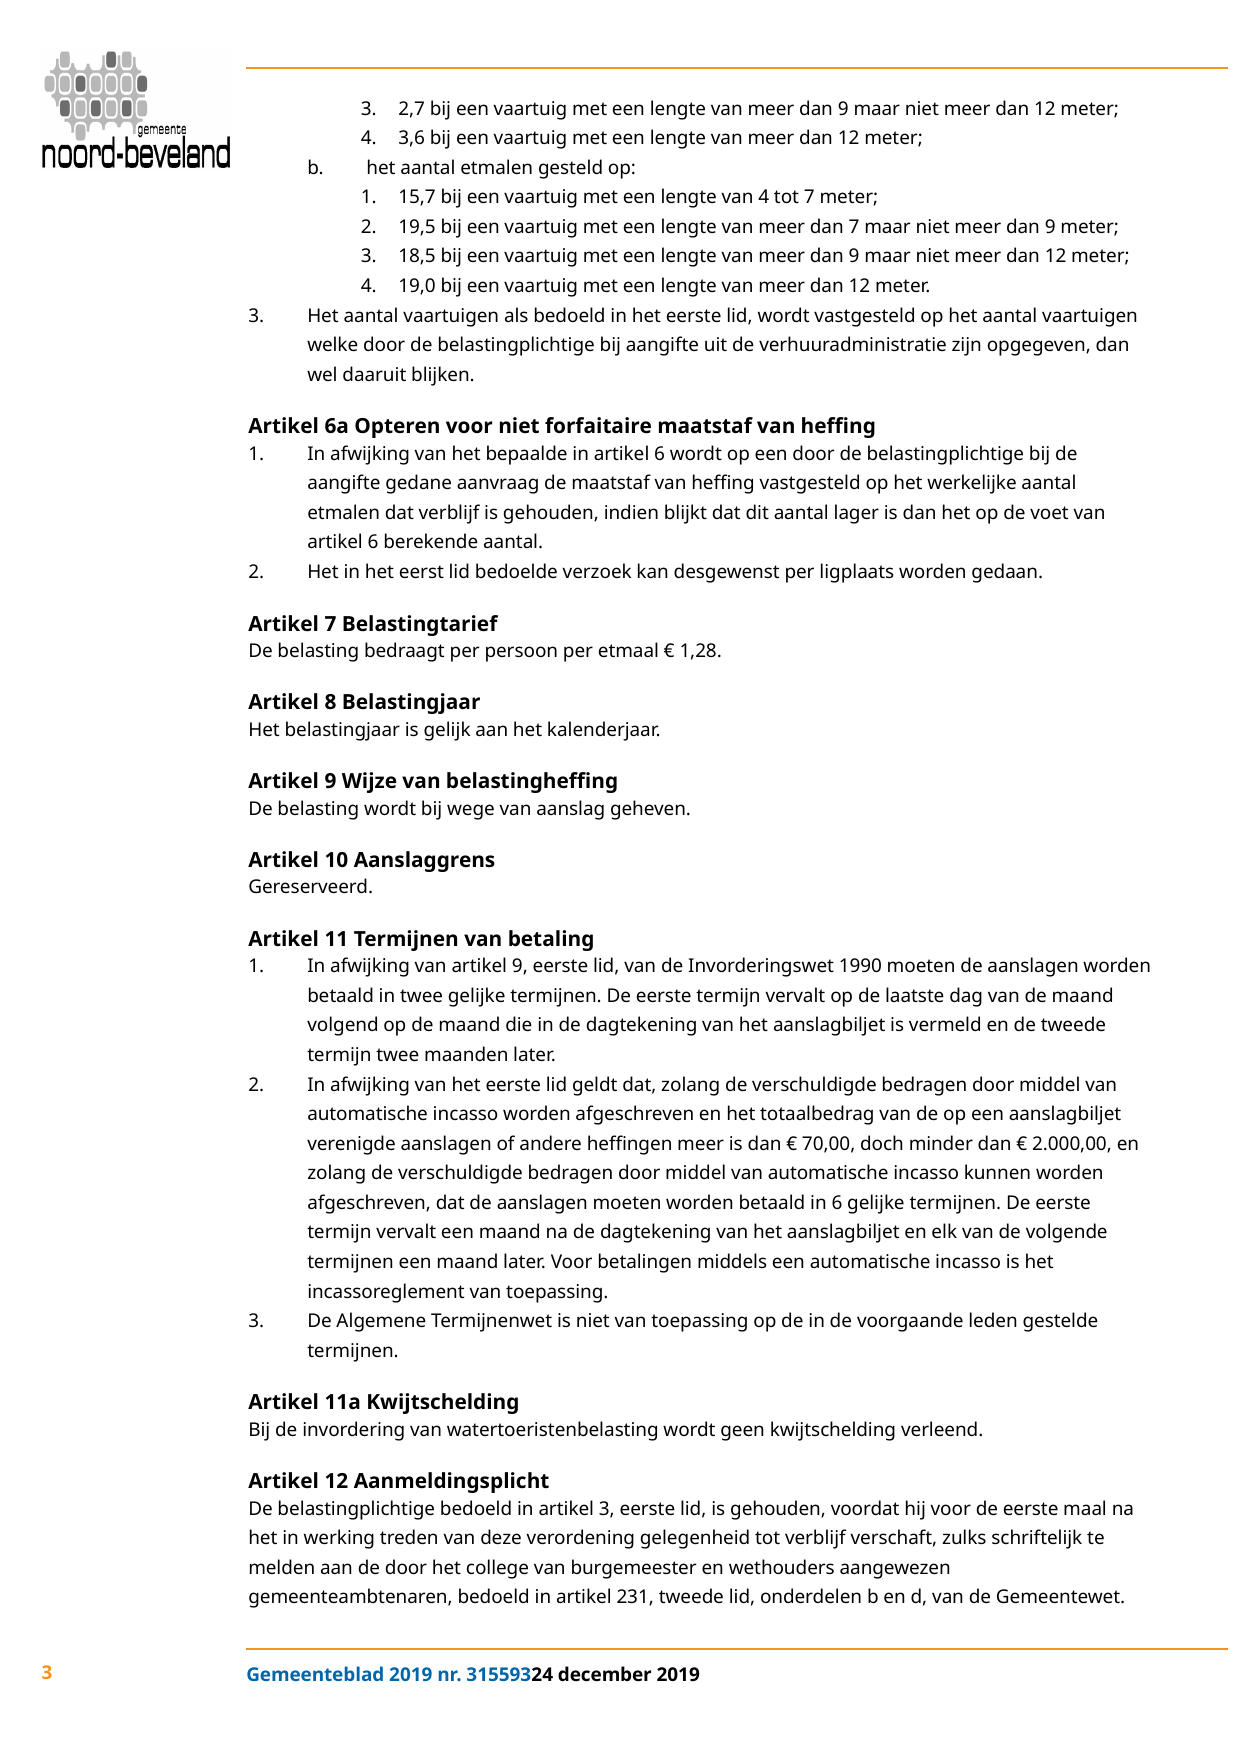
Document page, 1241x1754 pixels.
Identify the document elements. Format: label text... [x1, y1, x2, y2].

text Artikel 8 Belastingjaar [248, 687, 1152, 716]
list 2,7 bij een vaartuig met een lengte van meer dan 9 maar niet meer dan 12 meter; [361, 95, 1152, 121]
text Artikel 9 Wijze van belastingheffing [248, 766, 1152, 795]
text Artikel 11 Termijnen van betaling [248, 924, 1152, 952]
text Artikel 6a Opteren voor niet forfaitaire maatstaf van heffing [248, 411, 1152, 440]
text Artikel 11a Kwijtschelding [248, 1387, 1152, 1416]
text Het belastingjaar is gelijk aan het kalenderjaar. [248, 716, 1152, 742]
text Artikel 10 Aanslaggrens [248, 845, 1152, 874]
text Gereserveerd. [248, 874, 1152, 899]
list In afwijking van artikel 9, eerste lid, van de Invorderingswet 1990 moeten de aanslagen worden betaald in twee gelijke termijnen. De eerste termijn vervalt op de laatste dag van de maand volgend op de maand die in de dagtekening van het aanslagbiljet is vermeld en de tweede termijn twee maanden later. [248, 952, 1152, 1067]
list De Algemene Termijnenwet is niet van toepassing op de in de voorgaande leden gestelde termijnen. [248, 1307, 1152, 1363]
text Bij de invordering van watertoeristenbelasting wordt geen kwijtschelding verleend. [248, 1416, 1152, 1442]
list 19,5 bij een vaartuig met een lengte van meer dan 7 maar niet meer dan 9 meter; [361, 213, 1152, 239]
list het aantal etmalen gesteld op: [307, 154, 1152, 180]
text Artikel 12 Aanmeldingsplicht [248, 1466, 1152, 1495]
picture [41, 47, 231, 172]
list In afwijking van het bepaalde in artikel 6 wordt op een door de belastingplichtige bij de aangifte gedane aanvraag de maatstaf van heffing vastgesteld op het werkelijke aantal etmalen dat verblijf is gehouden, indien blijkt dat dit aantal lager is dan het op de voet van artikel 6 berekende aantal. [248, 440, 1152, 554]
list 3,6 bij een vaartuig met een lengte van meer dan 12 meter; [361, 124, 1152, 150]
list In afwijking van het eerste lid geldt dat, zolang de verschuldigde bedragen door middel van automatische incasso worden afgeschreven en het totaalbedrag van de op een aanslagbiljet verenigde aanslagen of andere heffingen meer is dan € 70,00, doch minder dan € 2.000,00, en zolang de verschuldigde bedragen door middel van automatische incasso kunnen worden afgeschreven, dat de aanslagen moeten worden betaald in 6 gelijke termijnen. De eerste termijn vervalt een maand na de dagtekening van het aanslagbiljet en elk van de volgende termijnen een maand later. Voor betalingen middels een automatische incasso is het incassoreglement van toepassing. [248, 1071, 1152, 1304]
text De belastingplichtige bedoeld in artikel 3, eerste lid, is gehouden, voordat hij voor de eerste maal na het in werking treden van deze verordening gelegenheid tot verblijf verschaft, zulks schriftelijk te melden aan de door het college van burgemeester en wethouders aangewezen gemeenteambtenaren, bedoeld in artikel 231, tweede lid, onderdelen b en d, van de Gemeentewet. [248, 1495, 1152, 1609]
list 15,7 bij een vaartuig met een lengte van 4 tot 7 meter; [361, 183, 1152, 209]
list Het aantal vaartuigen als bedoeld in het eerste lid, wordt vastgesteld op het aantal vaartuigen welke door de belastingplichtige bij aangifte uit de verhuuradministratie zijn opgegeven, dan wel daaruit blijken. [248, 302, 1152, 387]
text De belasting bedraagt per persoon per etmaal € 1,28. [248, 637, 1152, 663]
text De belasting wordt bij wege van aanslag geheven. [248, 795, 1152, 821]
list Het in het eerst lid bedoelde verzoek kan desgewenst per ligplaats worden gedaan. [248, 558, 1152, 584]
list 19,0 bij een vaartuig met een lengte van meer dan 12 meter. [361, 272, 1152, 298]
list 18,5 bij een vaartuig met een lengte van meer dan 9 maar niet meer dan 12 meter; [361, 243, 1152, 268]
text Artikel 7 Belastingtarief [248, 609, 1152, 637]
